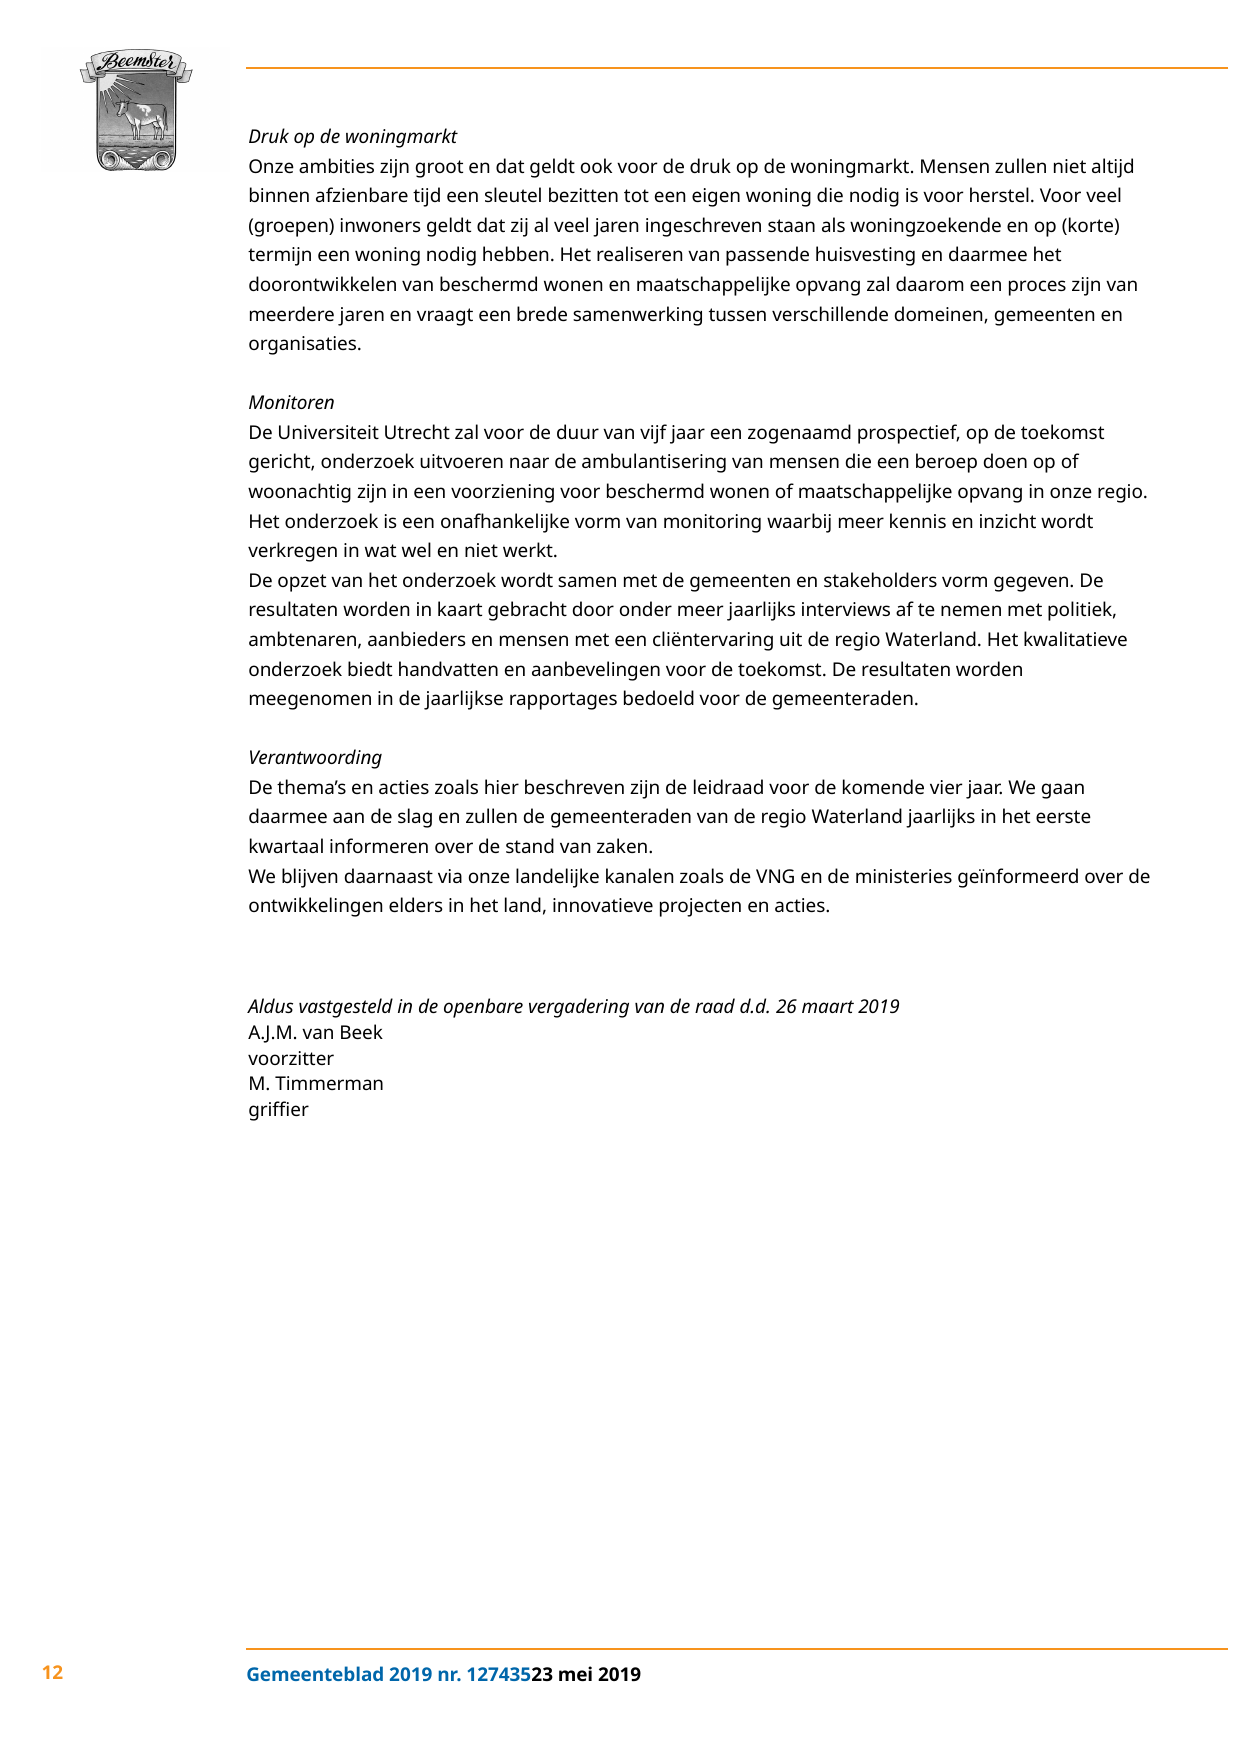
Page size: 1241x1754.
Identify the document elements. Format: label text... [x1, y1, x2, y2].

text De thema’s en acties zoals hier beschreven zijn de leidraad voor de komende vier jaar. We gaan daarmee aan de slag en zullen de gemeenteraden van de regio Waterland jaarlijks in het eerste kwartaal informeren over de stand van zaken. [248, 774, 1152, 859]
text A.J.M. van Beek [248, 1019, 1152, 1045]
text De Universiteit Utrecht zal voor de duur van vijf jaar een zogenaamd prospectief, op de toekomst gericht, onderzoek uitvoeren naar de ambulantisering van mensen die een beroep doen op of woonachtig zijn in een voorziening voor beschermd wonen of maatschappelijke opvang in onze regio. Het onderzoek is een onafhankelijke vorm van monitoring waarbij meer kennis en inzicht wordt verkregen in wat wel en niet werkt. [248, 419, 1152, 563]
text M. Timmerman [248, 1071, 1152, 1096]
text Druk op de woningmarkt [248, 123, 1152, 149]
text voorzitter [248, 1045, 1152, 1071]
text Onze ambities zijn groot en dat geldt ook voor de druk op de woningmarkt. Mensen zullen niet altijd binnen afzienbare tijd een sleutel bezitten tot een eigen woning die nodig is voor herstel. Voor veel (groepen) inwoners geldt dat zij al veel jaren ingeschreven staan als woningzoekende en op (korte) termijn een woning nodig hebben. Het realiseren van passende huisvesting en daarmee het doorontwikkelen van beschermd wonen en maatschappelijke opvang zal daarom een proces zijn van meerdere jaren en vraagt een brede samenwerking tussen verschillende domeinen, gemeenten en organisaties. [248, 153, 1152, 356]
text We blijven daarnaast via onze landelijke kanalen zoals de VNG en de ministeries geïnformeerd over de ontwikkelingen elders in het land, innovatieve projecten en acties. [248, 863, 1152, 918]
text De opzet van het onderzoek wordt samen met de gemeenten en stakeholders vorm gegeven. De resultaten worden in kaart gebracht door onder meer jaarlijks interviews af te nemen met politiek, ambtenaren, aanbieders en mensen met een cliëntervaring uit de regio Waterland. Het kwalitatieve onderzoek biedt handvatten en aanbevelingen voor de toekomst. De resultaten worden meegenomen in de jaarlijkse rapportages bedoeld voor de gemeenteraden. [248, 567, 1152, 711]
picture [41, 47, 231, 172]
text Aldus vastgesteld in de openbare vergadering van de raad d.d. 26 maart 2019 [248, 993, 1152, 1019]
text Monitoren [248, 389, 1152, 415]
text griffier [248, 1096, 1152, 1122]
text Verantwoording [248, 744, 1152, 770]
